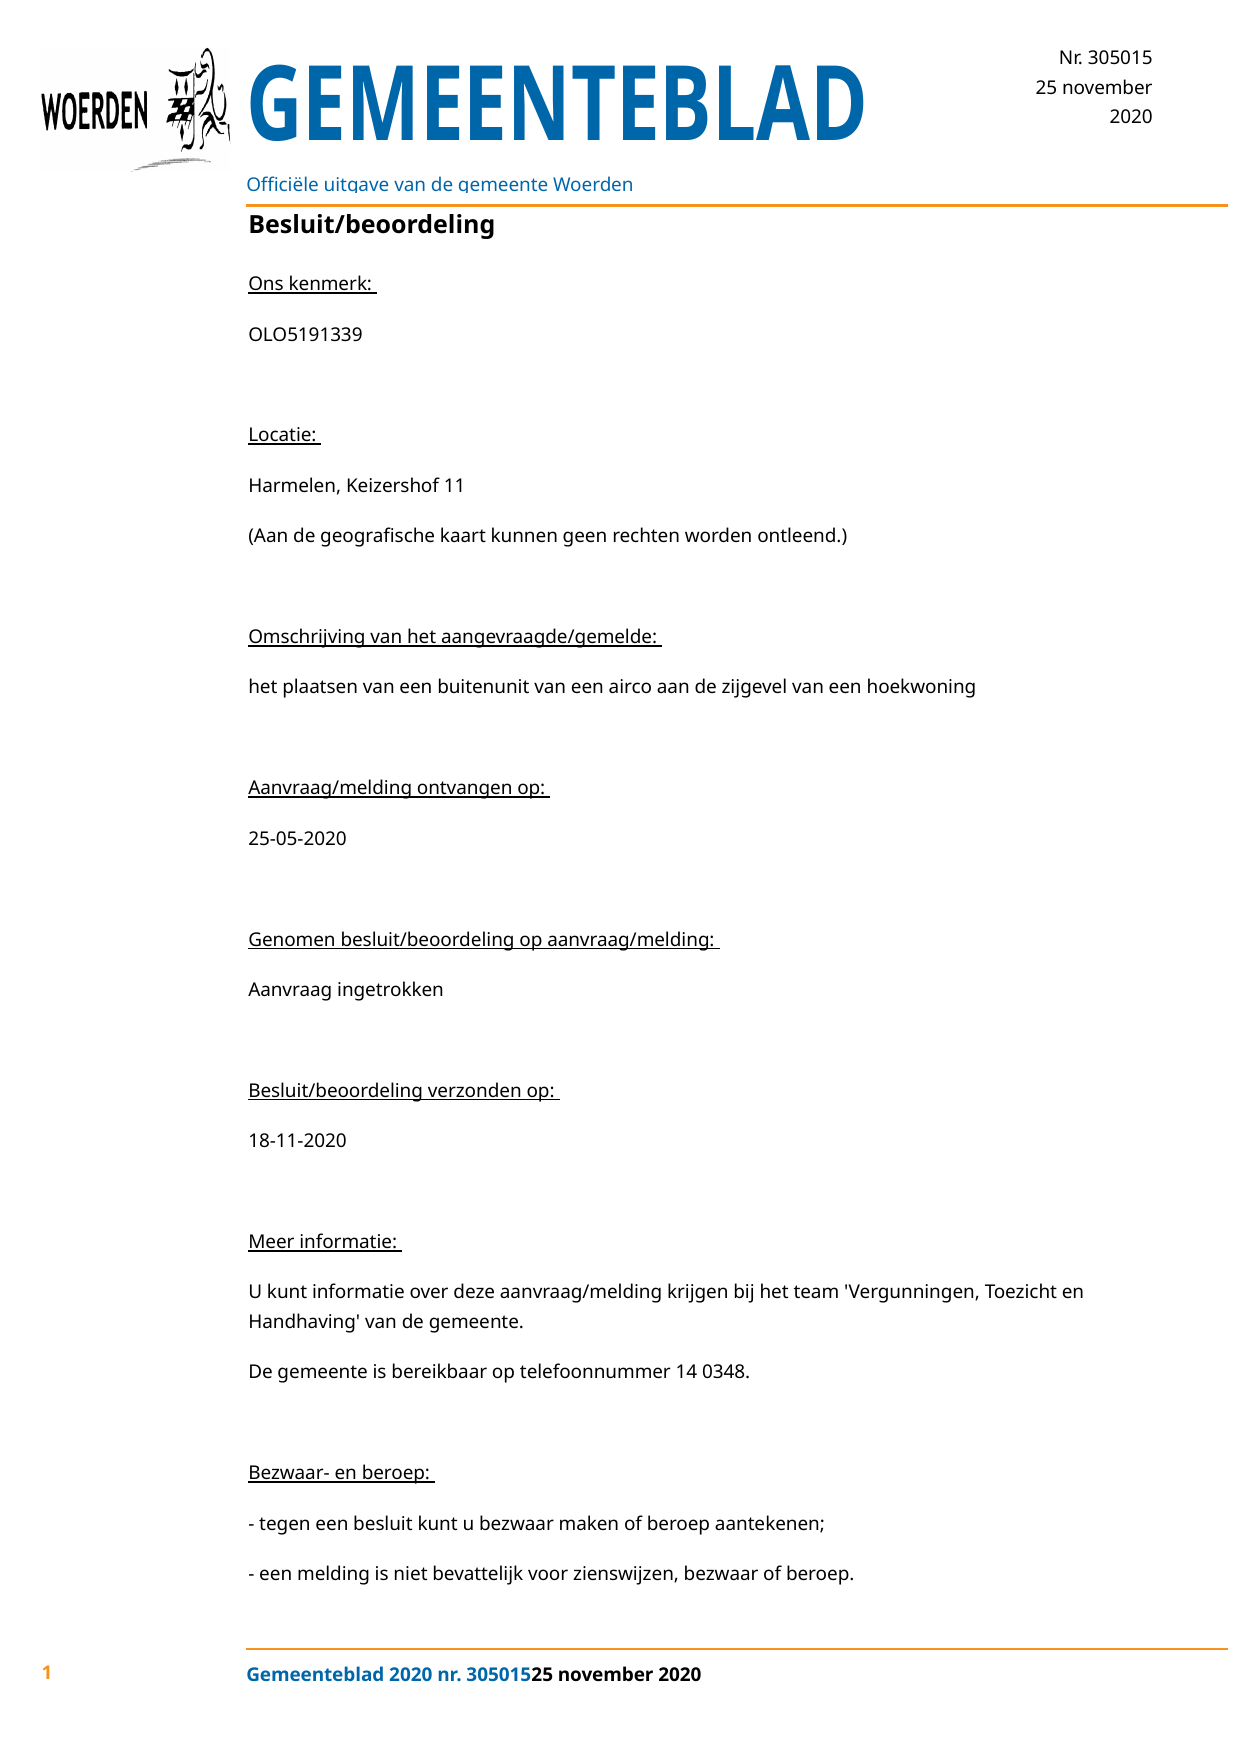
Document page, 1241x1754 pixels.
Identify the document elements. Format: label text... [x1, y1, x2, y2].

text 18-11-2020 [248, 1127, 1152, 1153]
text De gemeente is bereikbaar op telefoonnummer 14 0348. [248, 1359, 1152, 1384]
text Bezwaar- en beroep: [248, 1459, 1152, 1485]
text Locatie: [248, 422, 1152, 447]
text Besluit/beoordeling verzonden op: [248, 1077, 1152, 1103]
text U kunt informatie over deze aanvraag/melding krijgen bij het team 'Vergunningen, Toezicht en Handhaving' van de gemeente. [248, 1279, 1152, 1334]
text Aanvraag/melding ontvangen op: [248, 774, 1152, 800]
picture [41, 47, 231, 172]
text Ons kenmerk: [248, 270, 1152, 296]
text het plaatsen van een buitenunit van een airco aan de zijgevel van een hoekwoning [248, 674, 1152, 699]
text Meer informatie: [248, 1228, 1152, 1254]
text 25-05-2020 [248, 825, 1152, 851]
text OLO5191339 [248, 321, 1152, 346]
text Omschrijving van het aangevraagde/gemelde: [248, 623, 1152, 649]
text - een melding is niet bevattelijk voor zienswijzen, bezwaar of beroep. [248, 1560, 1152, 1586]
text - tegen een besluit kunt u bezwaar maken of beroep aantekenen; [248, 1510, 1152, 1536]
text Harmelen, Keizershof 11 [248, 472, 1152, 498]
text Genomen besluit/beoordeling op aanvraag/melding: [248, 926, 1152, 951]
text (Aan de geografische kaart kunnen geen rechten worden ontleend.) [248, 522, 1152, 548]
text Besluit/beoordeling [248, 207, 1152, 241]
text Aanvraag ingetrokken [248, 976, 1152, 1002]
